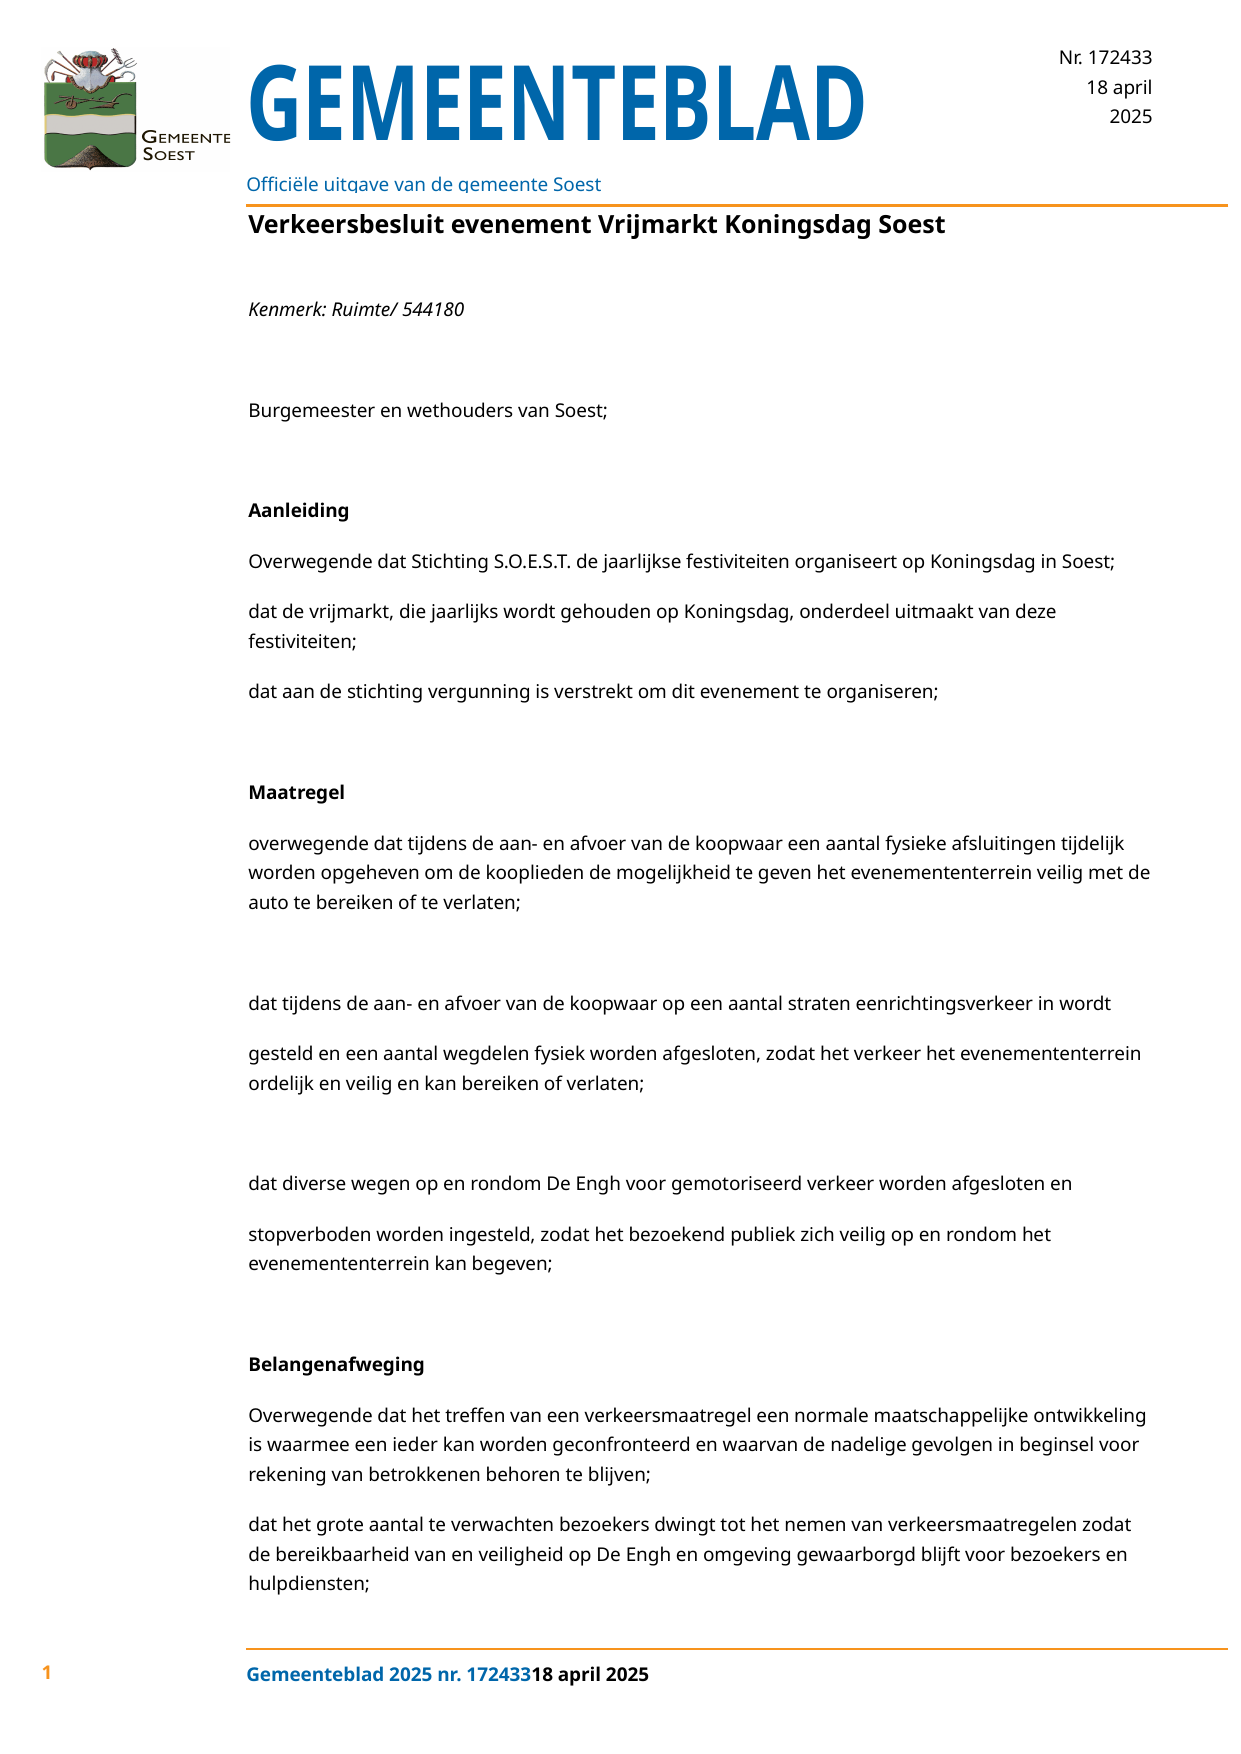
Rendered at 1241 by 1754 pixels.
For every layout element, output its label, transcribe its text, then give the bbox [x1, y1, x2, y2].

text Belangenafweging [248, 1351, 1152, 1377]
text Burgemeester en wethouders van Soest; [248, 397, 1152, 423]
text dat aan de stichting vergunning is verstrekt om dit evenement te organiseren; [248, 678, 1152, 704]
text dat diverse wegen op en rondom De Engh voor gemotoriseerd verkeer worden afgesloten en [248, 1171, 1152, 1196]
text Aanleiding [248, 498, 1152, 523]
picture [41, 47, 231, 172]
text stopverboden worden ingesteld, zodat het bezoekend publiek zich veilig op en rondom het evenemententerrein kan begeven; [248, 1221, 1152, 1276]
text Verkeersbesluit evenement Vrijmarkt Koningsdag Soest [248, 207, 1152, 241]
text Overwegende dat het treffen van een verkeersmaatregel een normale maatschappelijke ontwikkeling is waarmee een ieder kan worden geconfronteerd en waarvan de nadelige gevolgen in beginsel voor rekening van betrokkenen behoren te blijven; [248, 1402, 1152, 1487]
text dat tijdens de aan- en afvoer van de koopwaar op een aantal straten eenrichtingsverkeer in wordt [248, 990, 1152, 1016]
text Kenmerk: Ruimte/ 544180 [248, 296, 1152, 322]
text overwegende dat tijdens de aan- en afvoer van de koopwaar een aantal fysieke afsluitingen tijdelijk worden opgeheven om de kooplieden de mogelijkheid te geven het evenemententerrein veilig met de auto te bereiken of te verlaten; [248, 830, 1152, 915]
text dat de vrijmarkt, die jaarlijks wordt gehouden op Koningsdag, onderdeel uitmaakt van deze festiviteiten; [248, 598, 1152, 654]
text dat het grote aantal te verwachten bezoekers dwingt tot het nemen van verkeersmaatregelen zodat de bereikbaarheid van en veiligheid op De Engh en omgeving gewaarborgd blijft voor bezoekers en hulpdiensten; [248, 1511, 1152, 1596]
text gesteld en een aantal wegdelen fysiek worden afgesloten, zodat het verkeer het evenemententerrein ordelijk en veilig en kan bereiken of verlaten; [248, 1040, 1152, 1096]
text Overwegende dat Stichting S.O.E.S.T. de jaarlijkse festiviteiten organiseert op Koningsdag in Soest; [248, 548, 1152, 574]
text Maatregel [248, 779, 1152, 805]
